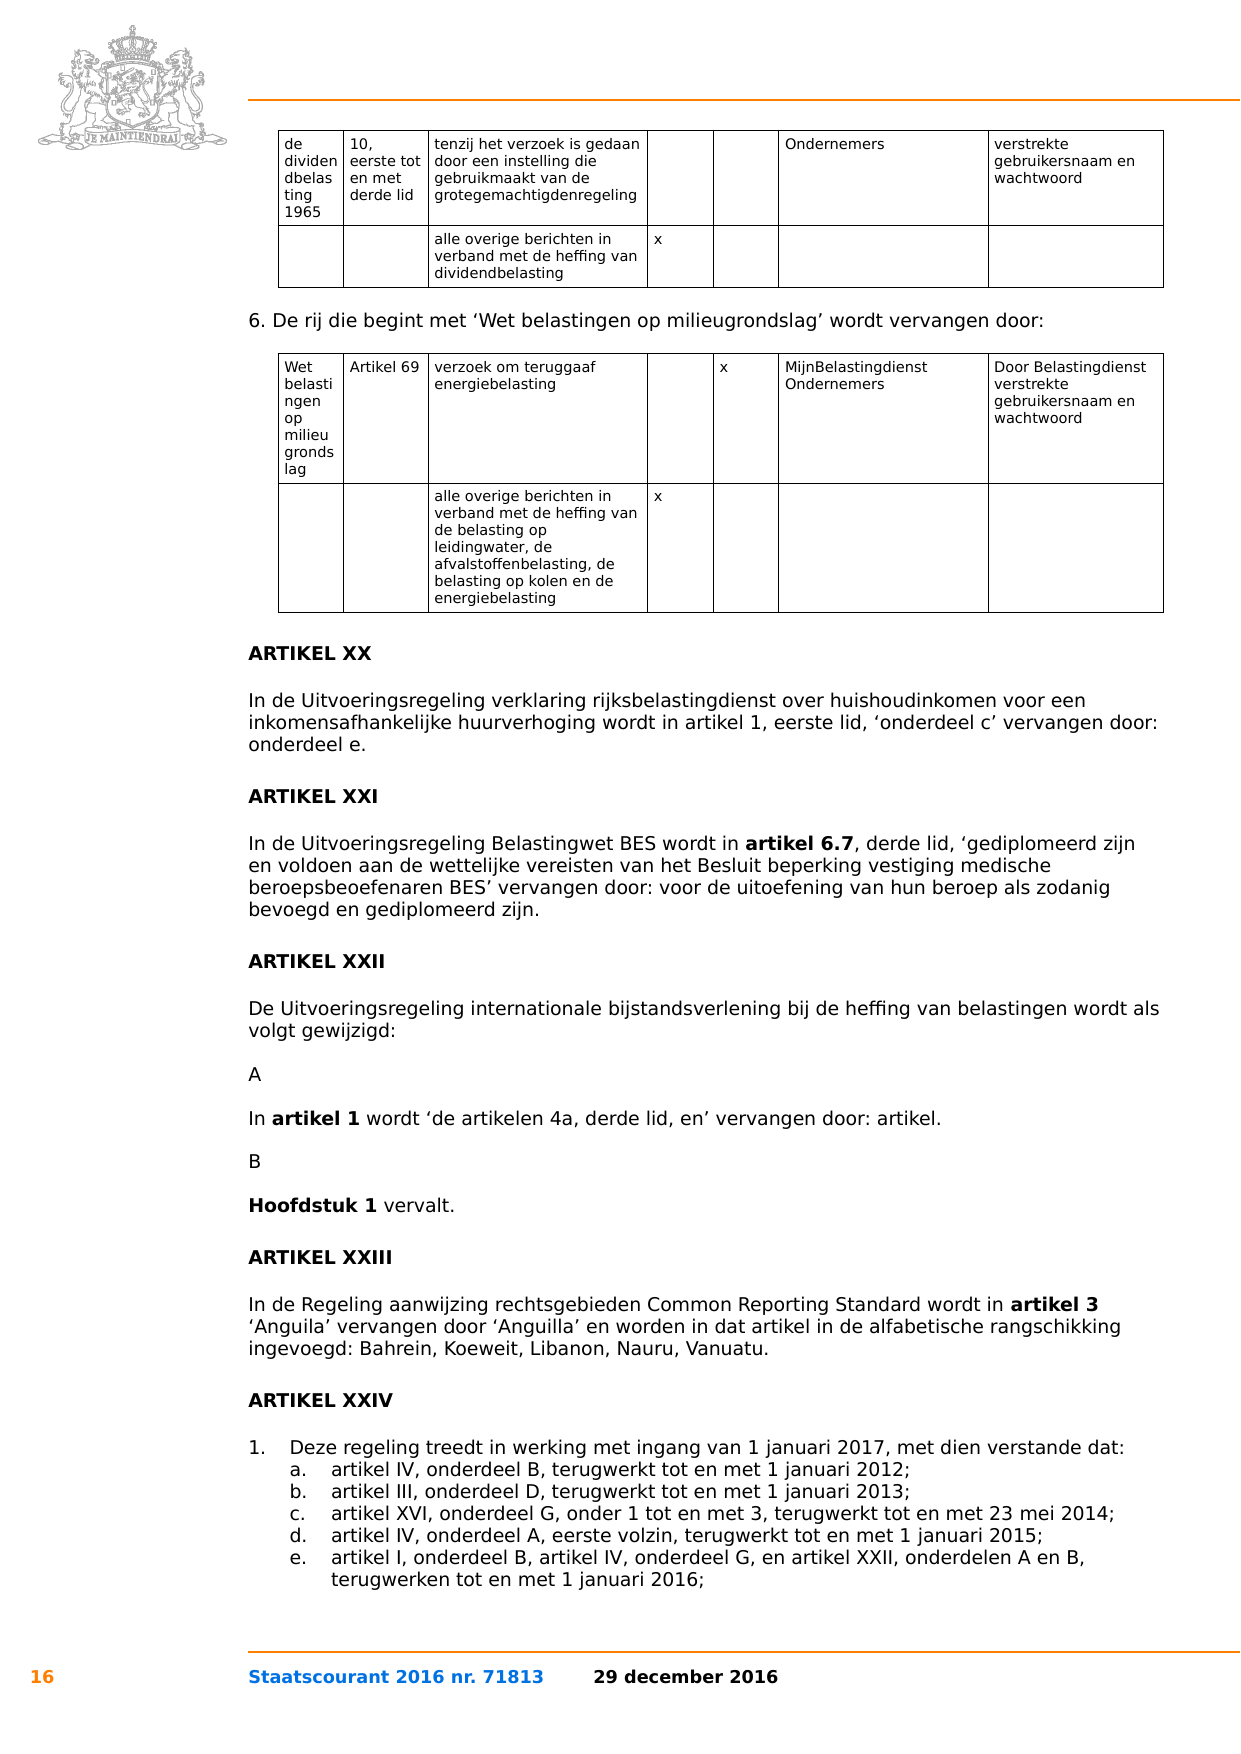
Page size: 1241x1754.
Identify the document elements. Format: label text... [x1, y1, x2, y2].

table_header 10, eerste tot en met derde lid [344, 131, 428, 225]
picture [38, 25, 227, 150]
table_cell [779, 484, 988, 612]
table_cell alle overige berichten in verband met de heffing van dividendbelasting [429, 226, 647, 287]
text De Uitvoeringsregeling internationale bijstandsverlening bij de heffing van belastingen wordt als volgt gewijzigd: [248, 998, 1163, 1042]
table_cell [344, 226, 428, 287]
text e. artikel I, onderdeel B, artikel IV, onderdeel G, en artikel XXII, onderdelen A en B, terugwerken tot en met 1 januari 2016; [289, 1547, 1163, 1591]
table_header Wet belastingen op milieugrondslag [279, 354, 343, 483]
table_cell x [648, 226, 713, 287]
subtitle ARTIKEL XXIII [248, 1247, 1163, 1269]
table_cell alle overige berichten in verband met de heffing van de belasting op leidingwater, de afvalstoffenbelasting, de belasting op kolen en de energiebelasting [429, 484, 647, 612]
table_cell [714, 484, 778, 612]
table_header MijnBelastingdienst Ondernemers [779, 354, 988, 483]
subtitle ARTIKEL XXI [248, 786, 1163, 808]
text In de Uitvoeringsregeling verklaring rijksbelastingdienst over huishoudinkomen voor een inkomensafhankelijke huurverhoging wordt in artikel 1, eerste lid, ‘onderdeel c’ vervangen door: onderdeel e. [248, 690, 1163, 756]
text In de Regeling aanwijzing rechtsgebieden Common Reporting Standard wordt in artikel 3 ‘Anguila’ vervangen door ‘Anguilla’ en worden in dat artikel in de alfabetische rangschikking ingevoegd: Bahrein, Koeweit, Libanon, Nauru, Vanuatu. [248, 1294, 1163, 1360]
text Hoofdstuk 1 vervalt. [248, 1195, 1163, 1217]
table_cell [344, 484, 428, 612]
table_header x [714, 354, 778, 483]
subtitle ARTIKEL XX [248, 643, 1163, 665]
subtitle ARTIKEL XXIV [248, 1390, 1163, 1412]
table_header tenzij het verzoek is gedaan door een instelling die gebruikmaakt van de grotegemachtigdenregeling [429, 131, 647, 225]
table_header Ondernemers [779, 131, 988, 225]
subtitle ARTIKEL XXII [248, 951, 1163, 973]
text b. artikel III, onderdeel D, terugwerkt tot en met 1 januari 2013; [289, 1481, 1163, 1503]
table_cell [779, 226, 988, 287]
text 1. Deze regeling treedt in werking met ingang van 1 januari 2017, met dien verstande dat: [248, 1437, 1163, 1459]
text A [248, 1063, 1163, 1086]
table_cell [989, 484, 1163, 612]
table_header Door Belastingdienst verstrekte gebruikersnaam en wachtwoord [989, 354, 1163, 483]
text d. artikel IV, onderdeel A, eerste volzin, terugwerkt tot en met 1 januari 2015; [289, 1525, 1163, 1547]
table_header [648, 354, 713, 483]
text In artikel 1 wordt ‘de artikelen 4a, derde lid, en’ vervangen door: artikel. [248, 1107, 1163, 1129]
text In de Uitvoeringsregeling Belastingwet BES wordt in artikel 6.7, derde lid, ‘gediplomeerd zijn en voldoen aan de wettelijke vereisten van het Besluit beperking vestiging medische beroepsbeoefenaren BES’ vervangen door: voor de uitoefening van hun beroep als zodanig bevoegd en gediplomeerd zijn. [248, 833, 1163, 921]
table_cell x [648, 484, 713, 612]
table_header [648, 131, 713, 225]
table_header de dividendbelasting 1965 [279, 131, 343, 225]
table_header [714, 131, 778, 225]
table_header Artikel 69 [344, 354, 428, 483]
table_cell [714, 226, 778, 287]
table_cell [279, 484, 343, 612]
text c. artikel XVI, onderdeel G, onder 1 tot en met 3, terugwerkt tot en met 23 mei 2014; [289, 1503, 1163, 1525]
text 6. De rij die begint met ‘Wet belastingen op milieugrondslag’ wordt vervangen door: [248, 309, 1163, 331]
table_header verstrekte gebruikersnaam en wachtwoord [989, 131, 1163, 225]
table_cell [279, 226, 343, 287]
table_header verzoek om teruggaaf energiebelasting [429, 354, 647, 483]
text B [248, 1151, 1163, 1173]
table_cell [989, 226, 1163, 287]
text a. artikel IV, onderdeel B, terugwerkt tot en met 1 januari 2012; [289, 1459, 1163, 1481]
